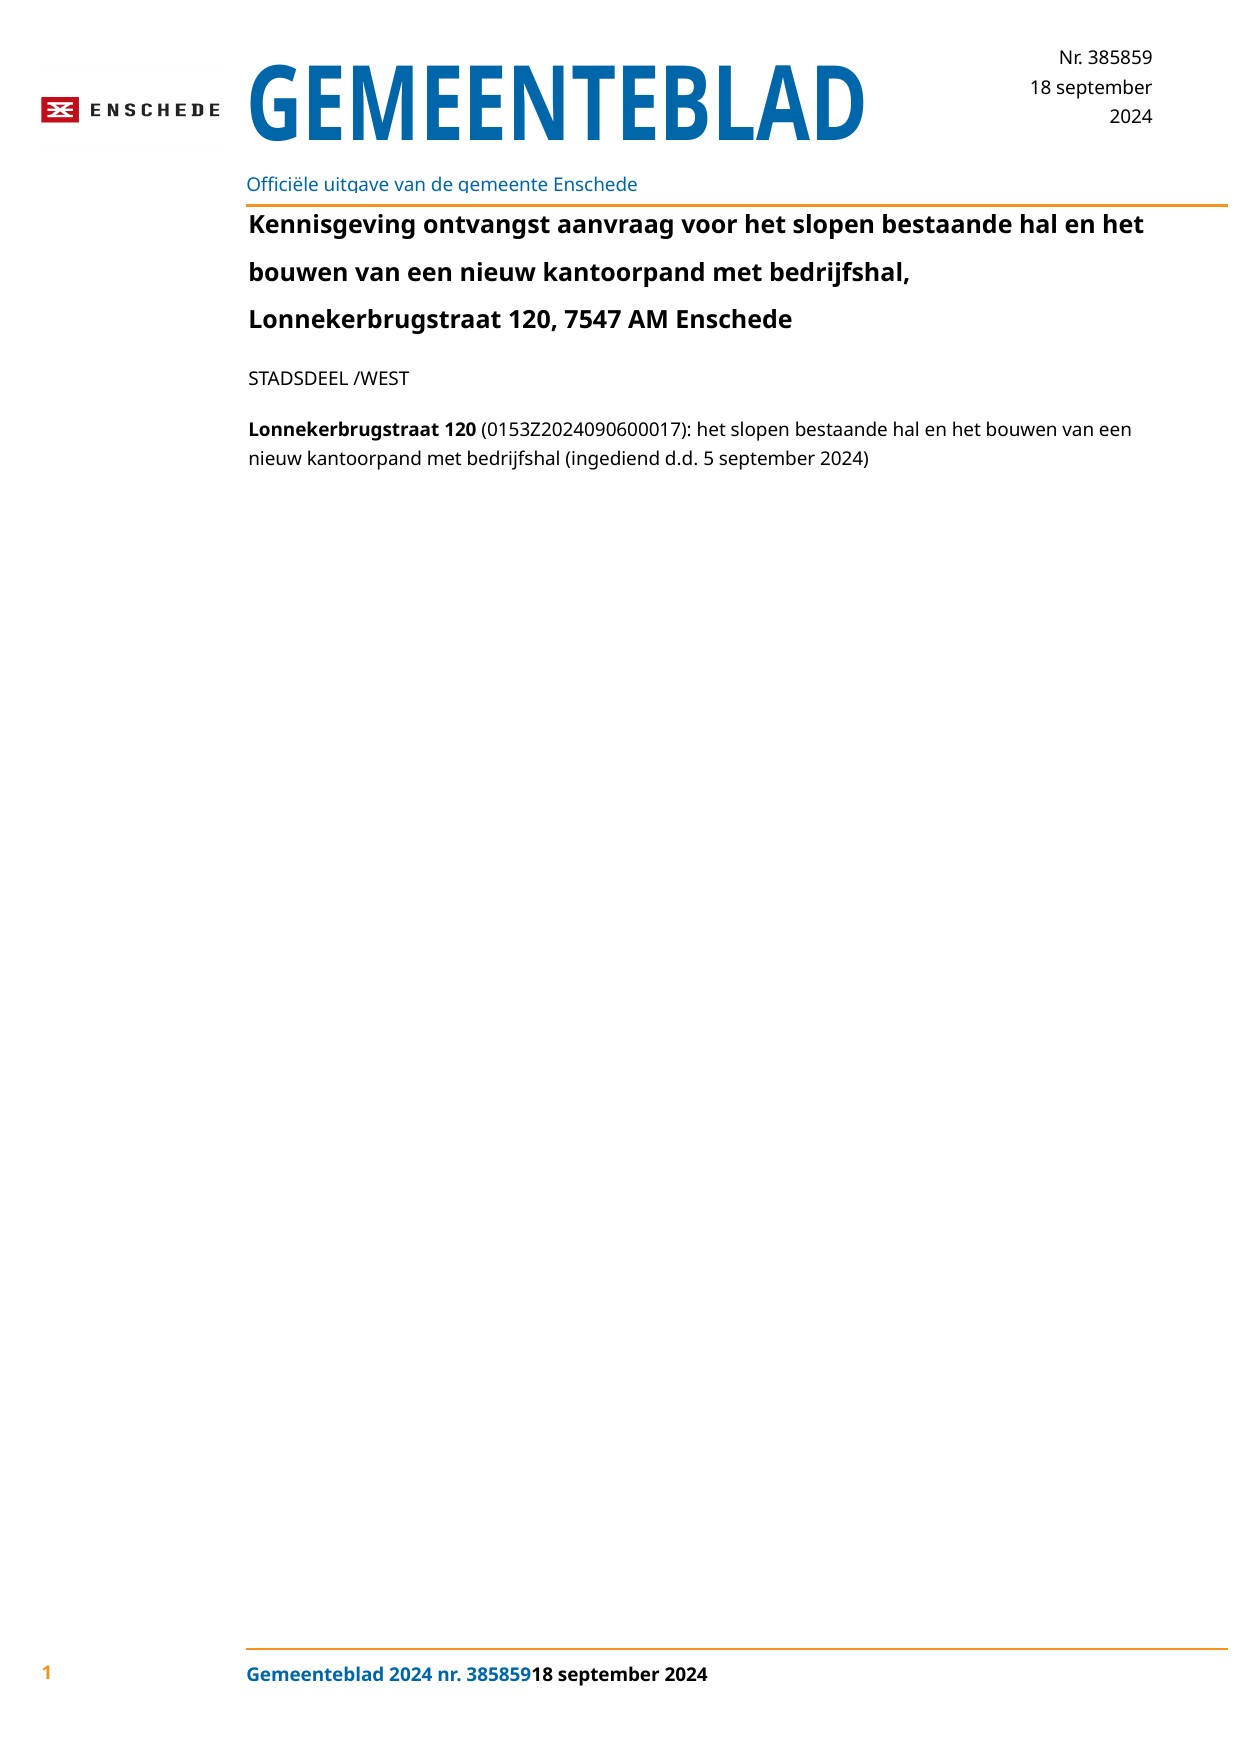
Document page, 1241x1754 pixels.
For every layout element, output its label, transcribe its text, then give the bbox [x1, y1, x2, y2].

picture [41, 47, 231, 172]
text STADSDEEL /WEST [248, 366, 1152, 391]
text Kennisgeving ontvangst aanvraag voor het slopen bestaande hal en het bouwen van een nieuw kantoorpand met bedrijfshal, Lonnekerbrugstraat 120, 7547 AM Enschede [248, 207, 1152, 336]
text Lonnekerbrugstraat 120 (0153Z2024090600017): het slopen bestaande hal en het bouwen van een nieuw kantoorpand met bedrijfshal (ingediend d.d. 5 september 2024) [248, 416, 1152, 471]
